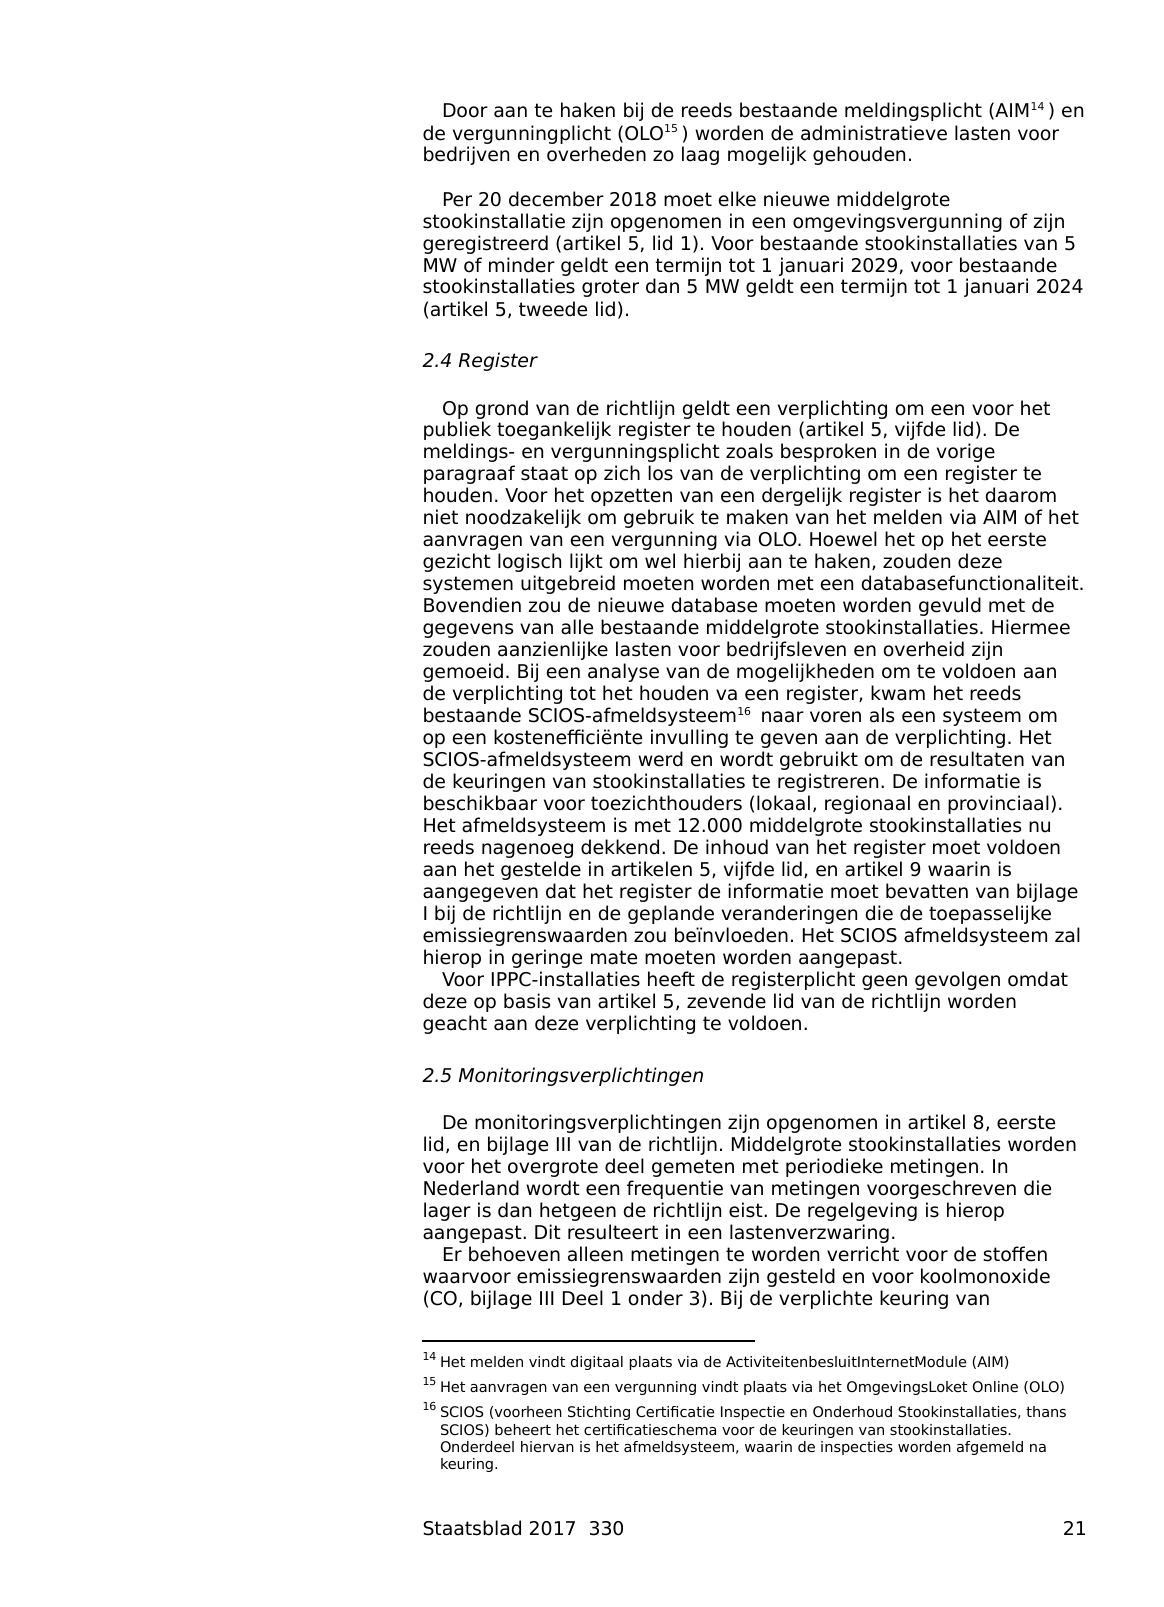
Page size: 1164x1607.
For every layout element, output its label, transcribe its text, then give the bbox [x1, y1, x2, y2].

text Er behoeven alleen metingen te worden verricht voor de stoffen waarvoor emissiegrenswaarden zijn gesteld en voor koolmonoxide (CO, bijlage III Deel 1 onder 3). Bij de verplichte keuring van [422, 1244, 1087, 1309]
text Het melden vindt digitaal plaats via de ActiviteitenbesluitInternetModule (AIM) [422, 1350, 1087, 1372]
text Per 20 december 2018 moet elke nieuwe middelgrote stookinstallatie zijn opgenomen in een omgevingsvergunning of zijn geregistreerd (artikel 5, lid 1). Voor bestaande stookinstallaties van 5 MW of minder geldt een termijn tot 1 januari 2029, voor bestaande stookinstallaties groter dan 5 MW geldt een termijn tot 1 januari 2024 (artikel 5, tweede lid). [422, 188, 1087, 320]
text De monitoringsverplichtingen zijn opgenomen in artikel 8, eerste lid, en bijlage III van de richtlijn. Middelgrote stookinstallaties worden voor het overgrote deel gemeten met periodieke metingen. In Nederland wordt een frequentie van metingen voorgeschreven die lager is dan hetgeen de richtlijn eist. De regelgeving is hierop aangepast. Dit resulteert in een lastenverzwaring. [422, 1112, 1087, 1244]
subtitle 2.4 Register [422, 350, 1087, 372]
text Door aan te haken bij de reeds bestaande meldingsplicht (AIM) en de vergunningplicht (OLO) worden de administratieve lasten voor bedrijven en overheden zo laag mogelijk gehouden. [422, 100, 1087, 166]
text Op grond van de richtlijn geldt een verplichting om een voor het publiek toegankelijk register te houden (artikel 5, vijfde lid). De meldings- en vergunningsplicht zoals besproken in de vorige paragraaf staat op zich los van de verplichting om een register te houden. Voor het opzetten van een dergelijk register is het daarom niet noodzakelijk om gebruik te maken van het melden via AIM of het aanvragen van een vergunning via OLO. Hoewel het op het eerste gezicht logisch lijkt om wel hierbij aan te haken, zouden deze systemen uitgebreid moeten worden met een databasefunctionaliteit. Bovendien zou de nieuwe database moeten worden gevuld met de gegevens van alle bestaande middelgrote stookinstallaties. Hiermee zouden aanzienlijke lasten voor bedrijfsleven en overheid zijn gemoeid. Bij een analyse van de mogelijkheden om te voldoen aan de verplichting tot het houden va een register, kwam het reeds bestaande SCIOS-afmeldsysteem naar voren als een systeem om op een kostenefficiënte invulling te geven aan de verplichting. Het SCIOS-afmeldsysteem werd en wordt gebruikt om de resultaten van de keuringen van stookinstallaties te registreren. De informatie is beschikbaar voor toezichthouders (lokaal, regionaal en provinciaal). Het afmeldsysteem is met 12.000 middelgrote stookinstallaties nu reeds nagenoeg dekkend. De inhoud van het register moet voldoen aan het gestelde in artikelen 5, vijfde lid, en artikel 9 waarin is aangegeven dat het register de informatie moet bevatten van bijlage I bij de richtlijn en de geplande veranderingen die de toepasselijke emissiegrenswaarden zou beïnvloeden. Het SCIOS afmeldsysteem zal hierop in geringe mate moeten worden aangepast. [422, 397, 1087, 969]
subtitle 2.5 Monitoringsverplichtingen [422, 1065, 1087, 1087]
text Voor IPPC-installaties heeft de registerplicht geen gevolgen omdat deze op basis van artikel 5, zevende lid van de richtlijn worden geacht aan deze verplichting te voldoen. [422, 969, 1087, 1035]
text SCIOS (voorheen Stichting Certificatie Inspectie en Onderhoud Stookinstallaties, thans SCIOS) beheert het certificatieschema voor de keuringen van stookinstallaties. Onderdeel hiervan is het afmeldsysteem, waarin de inspecties worden afgemeld na keuring. [422, 1400, 1087, 1473]
text Het aanvragen van een vergunning vindt plaats via het OmgevingsLoket Online (OLO) [422, 1375, 1087, 1397]
